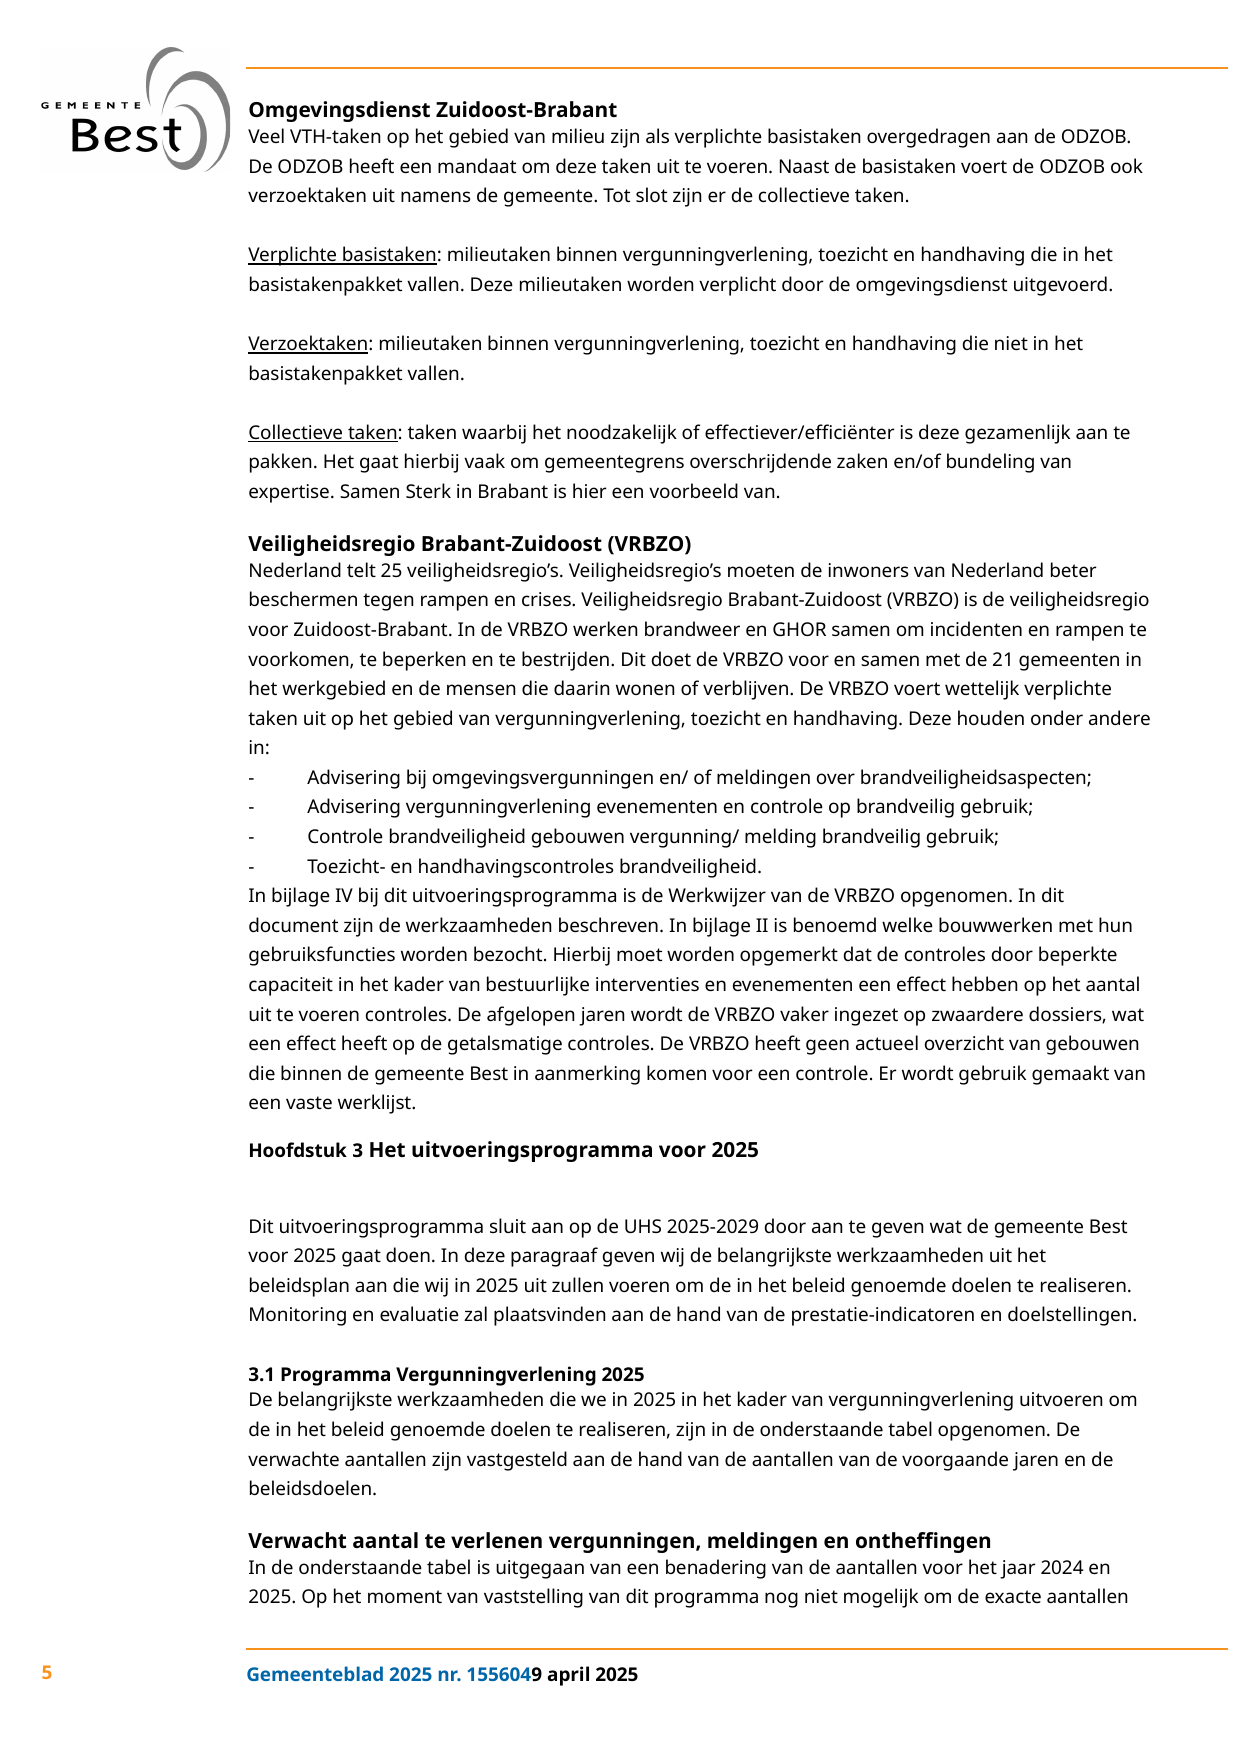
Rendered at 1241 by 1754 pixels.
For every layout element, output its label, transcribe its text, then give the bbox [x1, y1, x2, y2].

text 3.1 Programma Vergunningverlening 2025 [248, 1361, 1152, 1387]
text Omgevingsdienst Zuidoost-Brabant [248, 95, 1152, 123]
text Verwacht aantal te verlenen vergunningen, meldingen en ontheffingen [248, 1526, 1152, 1554]
text In bijlage IV bij dit uitvoeringsprogramma is de Werkwijzer van de VRBZO opgenomen. In dit document zijn de werkzaamheden beschreven. In bijlage II is benoemd welke bouwwerken met hun gebruiksfuncties worden bezocht. Hierbij moet worden opgemerkt dat de controles door beperkte capaciteit in het kader van bestuurlijke interventies en evenementen een effect hebben op het aantal uit te voeren controles. De afgelopen jaren wordt de VRBZO vaker ingezet op zwaardere dossiers, wat een effect heeft op de getalsmatige controles. De VRBZO heeft geen actueel overzicht van gebouwen die binnen de gemeente Best in aanmerking komen voor een controle. Er wordt gebruik gemaakt van een vaste werklijst. [248, 882, 1152, 1115]
text Veiligheidsregio Brabant-Zuidoost (VRBZO) [248, 529, 1152, 557]
picture [41, 47, 231, 172]
list Toezicht- en handhavingscontroles brandveiligheid. [248, 853, 1152, 879]
text Dit uitvoeringsprogramma sluit aan op de UHS 2025-2029 door aan te geven wat de gemeente Best voor 2025 gaat doen. In deze paragraaf geven wij de belangrijkste werkzaamheden uit het beleidsplan aan die wij in 2025 uit zullen voeren om de in het beleid genoemde doelen te realiseren. Monitoring en evaluatie zal plaatsvinden aan de hand van de prestatie-indicatoren en doelstellingen. [248, 1213, 1152, 1327]
text Hoofdstuk 3 Het uitvoeringsprogramma voor 2025 [248, 1135, 1152, 1164]
text In de onderstaande tabel is uitgegaan van een benadering van de aantallen voor het jaar 2024 en 2025. Op het moment van vaststelling van dit programma nog niet mogelijk om de exacte aantallen [248, 1554, 1152, 1609]
list Controle brandveiligheid gebouwen vergunning/ melding brandveilig gebruik; [248, 823, 1152, 849]
text Veel VTH-taken op het gebied van milieu zijn als verplichte basistaken overgedragen aan de ODZOB. De ODZOB heeft een mandaat om deze taken uit te voeren. Naast de basistaken voert de ODZOB ook verzoektaken uit namens de gemeente. Tot slot zijn er de collectieve taken. [248, 123, 1152, 208]
text Verzoektaken: milieutaken binnen vergunningverlening, toezicht en handhaving die niet in het basistakenpakket vallen. [248, 330, 1152, 386]
text Nederland telt 25 veiligheidsregio’s. Veiligheidsregio’s moeten de inwoners van Nederland beter beschermen tegen rampen en crises. Veiligheidsregio Brabant-Zuidoost (VRBZO) is de veiligheidsregio voor Zuidoost-Brabant. In de VRBZO werken brandweer en GHOR samen om incidenten en rampen te voorkomen, te beperken en te bestrijden. Dit doet de VRBZO voor en samen met de 21 gemeenten in het werkgebied en de mensen die daarin wonen of verblijven. De VRBZO voert wettelijk verplichte taken uit op het gebied van vergunningverlening, toezicht en handhaving. Deze houden onder andere in: [248, 557, 1152, 760]
text Collectieve taken: taken waarbij het noodzakelijk of effectiever/efficiënter is deze gezamenlijk aan te pakken. Het gaat hierbij vaak om gemeentegrens overschrijdende zaken en/of bundeling van expertise. Samen Sterk in Brabant is hier een voorbeeld van. [248, 419, 1152, 504]
text De belangrijkste werkzaamheden die we in 2025 in het kader van vergunningverlening uitvoeren om de in het beleid genoemde doelen te realiseren, zijn in de onderstaande tabel opgenomen. De verwachte aantallen zijn vastgesteld aan de hand van de aantallen van de voorgaande jaren en de beleidsdoelen. [248, 1387, 1152, 1501]
list Advisering vergunningverlening evenementen en controle op brandveilig gebruik; [248, 794, 1152, 819]
text Verplichte basistaken: milieutaken binnen vergunningverlening, toezicht en handhaving die in het basistakenpakket vallen. Deze milieutaken worden verplicht door de omgevingsdienst uitgevoerd. [248, 242, 1152, 297]
list Advisering bij omgevingsvergunningen en/ of meldingen over brandveiligheidsaspecten; [248, 764, 1152, 790]
